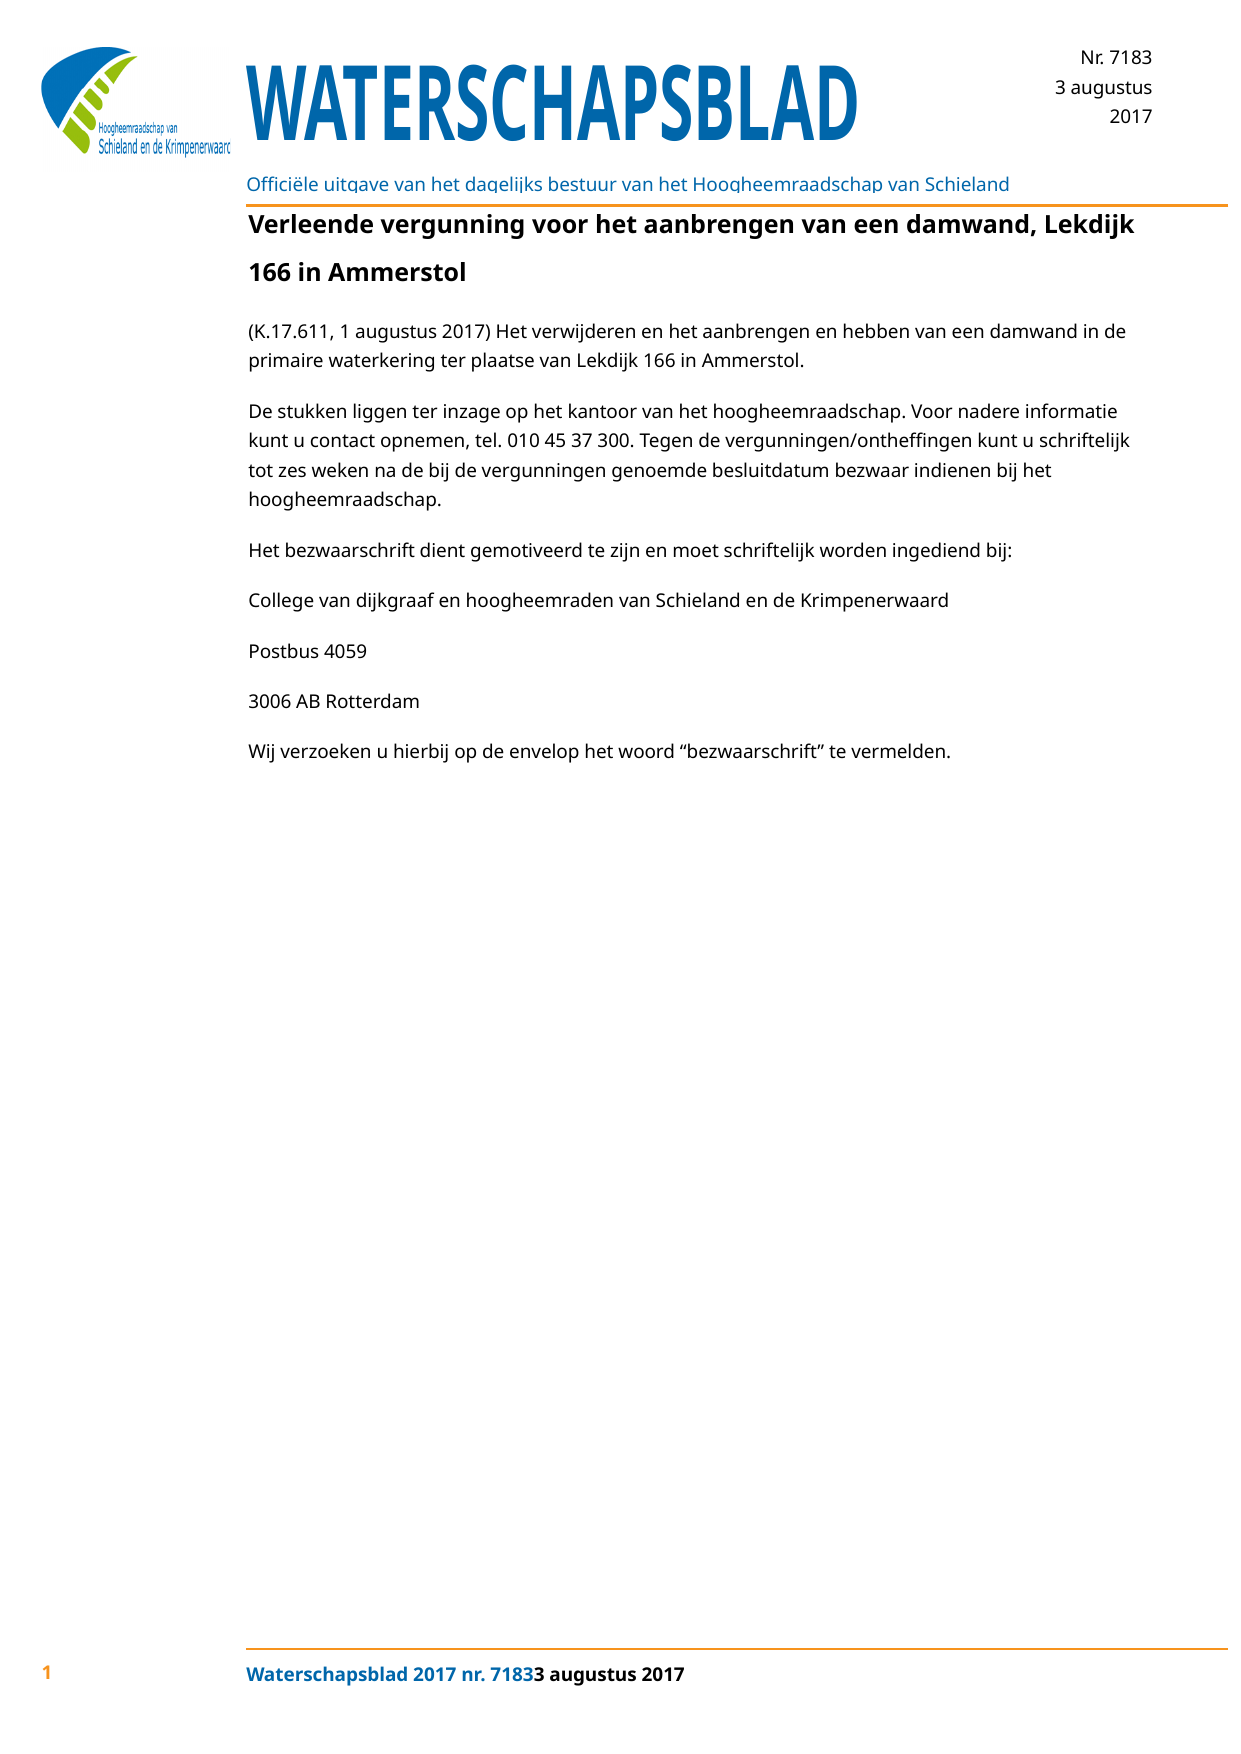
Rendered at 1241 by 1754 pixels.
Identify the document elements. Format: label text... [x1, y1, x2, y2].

text College van dijkgraaf en hoogheemraden van Schieland en de Krimpenerwaard [248, 587, 1152, 613]
text Het bezwaarschrift dient gemotiveerd te zijn en moet schriftelijk worden ingediend bij: [248, 537, 1152, 563]
text 3006 AB Rotterdam [248, 688, 1152, 714]
picture [41, 47, 231, 172]
text De stukken liggen ter inzage op het kantoor van het hoogheemraadschap. Voor nadere informatie kunt u contact opnemen, tel. 010 45 37 300. Tegen de vergunningen/ontheffingen kunt u schriftelijk tot zes weken na de bij de vergunningen genoemde besluitdatum bezwaar indienen bij het hoogheemraadschap. [248, 398, 1152, 512]
text Postbus 4059 [248, 638, 1152, 664]
text (K.17.611, 1 augustus 2017) Het verwijderen en het aanbrengen en hebben van een damwand in de primaire waterkering ter plaatse van Lekdijk 166 in Ammerstol. [248, 318, 1152, 373]
text Verleende vergunning voor het aanbrengen van een damwand, Lekdijk 166 in Ammerstol [248, 207, 1152, 288]
text Wij verzoeken u hierbij op de envelop het woord “bezwaarschrift” te vermelden. [248, 739, 1152, 764]
